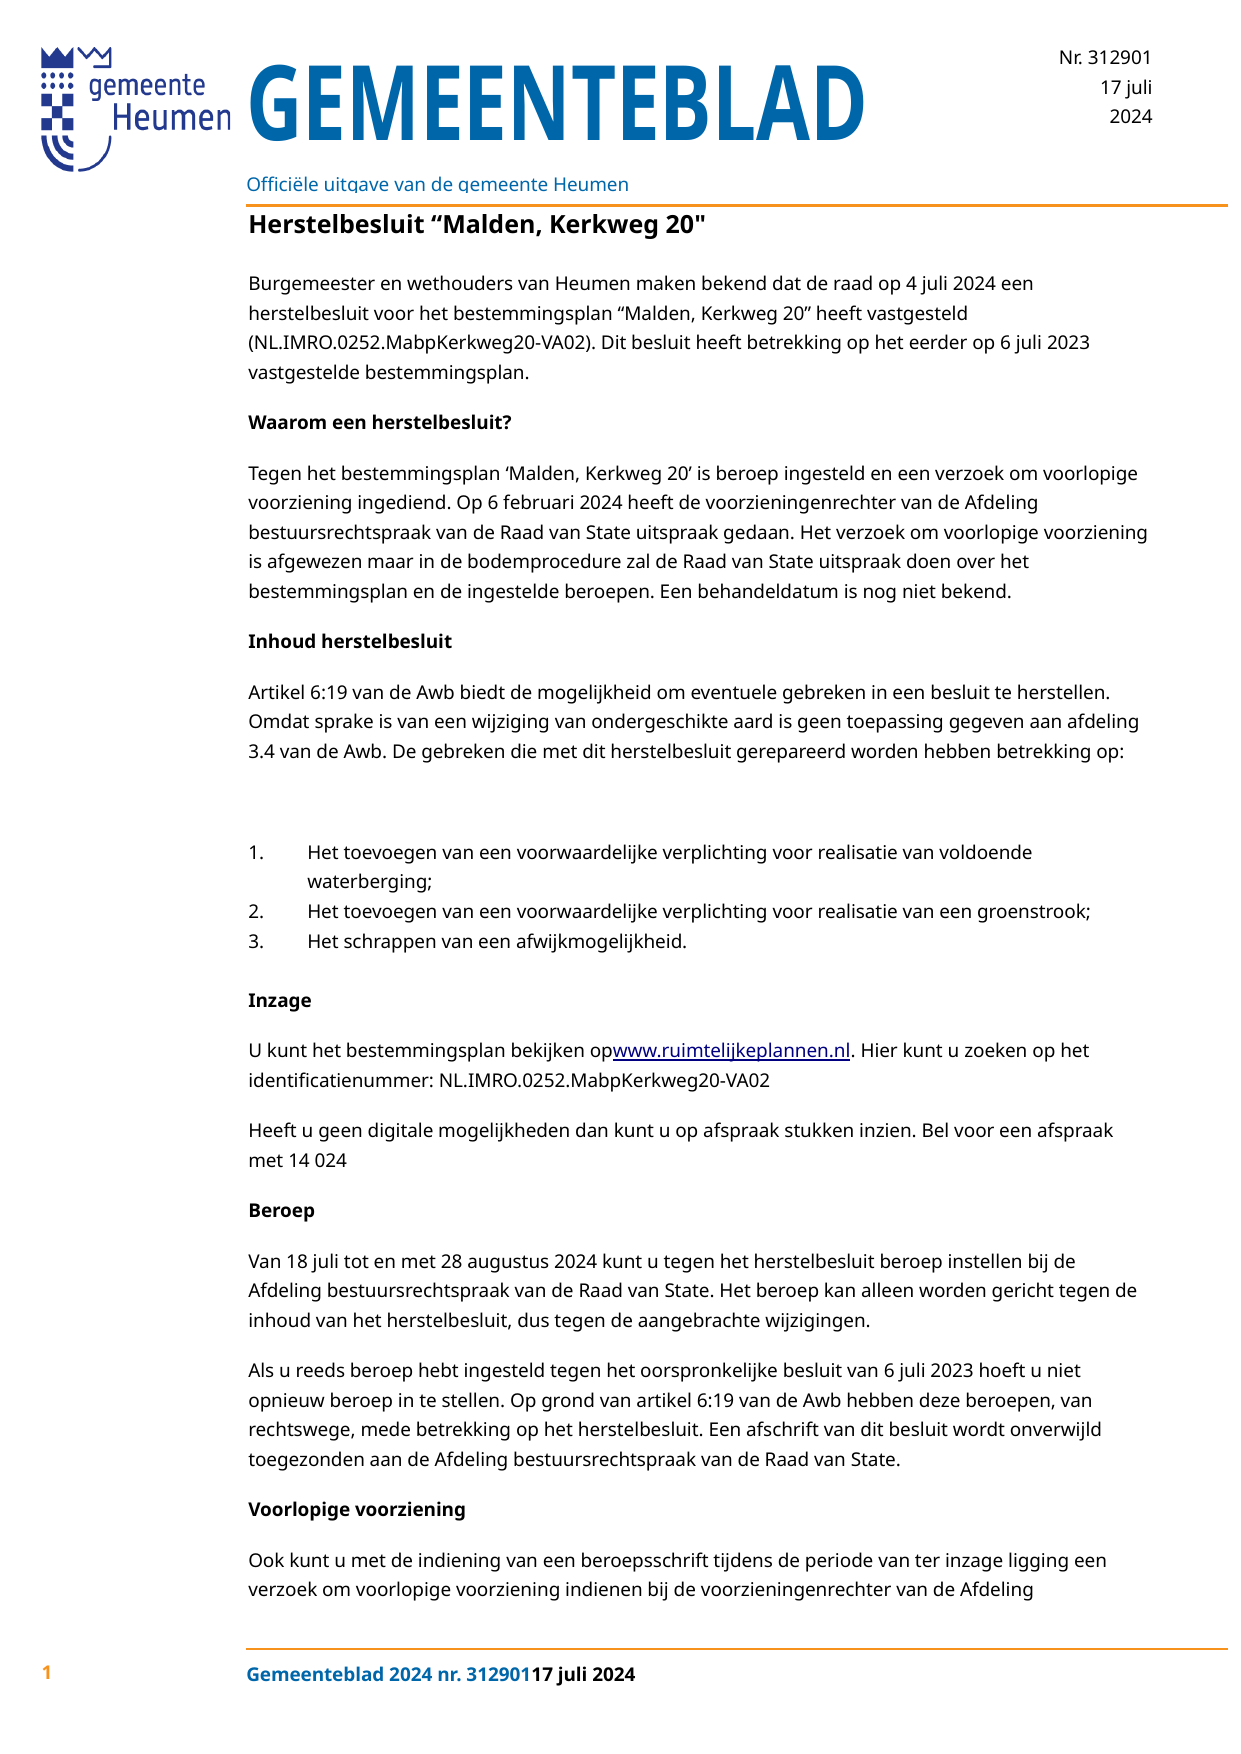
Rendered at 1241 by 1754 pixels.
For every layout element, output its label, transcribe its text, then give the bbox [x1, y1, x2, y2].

text Inzage [248, 987, 1152, 1013]
text Artikel 6:19 van de Awb biedt de mogelijkheid om eventuele gebreken in een besluit te herstellen. Omdat sprake is van een wijziging van ondergeschikte aard is geen toepassing gegeven aan afdeling 3.4 van de Awb. De gebreken die met dit herstelbesluit gerepareerd worden hebben betrekking op: [248, 679, 1152, 764]
text Tegen het bestemmingsplan ‘Malden, Kerkweg 20’ is beroep ingesteld en een verzoek om voorlopige voorziening ingediend. Op 6 februari 2024 heeft de voorzieningenrechter van de Afdeling bestuursrechtspraak van de Raad van State uitspraak gedaan. Het verzoek om voorlopige voorziening is afgewezen maar in de bodemprocedure zal de Raad van State uitspraak doen over het bestemmingsplan en de ingestelde beroepen. Een behandeldatum is nog niet bekend. [248, 460, 1152, 604]
text Beroep [248, 1197, 1152, 1223]
text Heeft u geen digitale mogelijkheden dan kunt u op afspraak stukken inzien. Bel voor een afspraak met 14 024 [248, 1117, 1152, 1173]
text Als u reeds beroep hebt ingesteld tegen het oorspronkelijke besluit van 6 juli 2023 hoeft u niet opnieuw beroep in te stellen. Op grond van artikel 6:19 van de Awb hebben deze beroepen, van rechtswege, mede betrekking op het herstelbesluit. Een afschrift van dit besluit wordt onverwijld toegezonden aan de Afdeling bestuursrechtspraak van de Raad van State. [248, 1357, 1152, 1472]
text Inhoud herstelbesluit [248, 629, 1152, 654]
text Van 18 juli tot en met 28 augustus 2024 kunt u tegen het herstelbesluit beroep instellen bij de Afdeling bestuursrechtspraak van de Raad van State. Het beroep kan alleen worden gericht tegen de inhoud van het herstelbesluit, dus tegen de aangebrachte wijzigingen. [248, 1248, 1152, 1333]
list Het toevoegen van een voorwaardelijke verplichting voor realisatie van een groenstrook; [248, 898, 1152, 924]
text Ook kunt u met de indiening van een beroepsschrift tijdens de periode van ter inzage ligging een verzoek om voorlopige voorziening indienen bij de voorzieningenrechter van de Afdeling [248, 1547, 1152, 1602]
text Voorlopige voorziening [248, 1497, 1152, 1522]
text Waarom een herstelbesluit? [248, 409, 1152, 435]
text Herstelbesluit “Malden, Kerkweg 20" [248, 207, 1152, 241]
text U kunt het bestemmingsplan bekijken opwww.ruimtelijkeplannen.nl. Hier kunt u zoeken op het identificatienummer: NL.IMRO.0252.MabpKerkweg20-VA02 [248, 1037, 1152, 1093]
text Burgemeester en wethouders van Heumen maken bekend dat de raad op 4 juli 2024 een herstelbesluit voor het bestemmingsplan “Malden, Kerkweg 20” heeft vastgesteld (NL.IMRO.0252.MabpKerkweg20-VA02). Dit besluit heeft betrekking op het eerder op 6 juli 2023 vastgestelde bestemmingsplan. [248, 270, 1152, 385]
picture [41, 47, 231, 172]
list Het schrappen van een afwijkmogelijkheid. [248, 928, 1152, 953]
list Het toevoegen van een voorwaardelijke verplichting voor realisatie van voldoende waterberging; [248, 839, 1152, 894]
